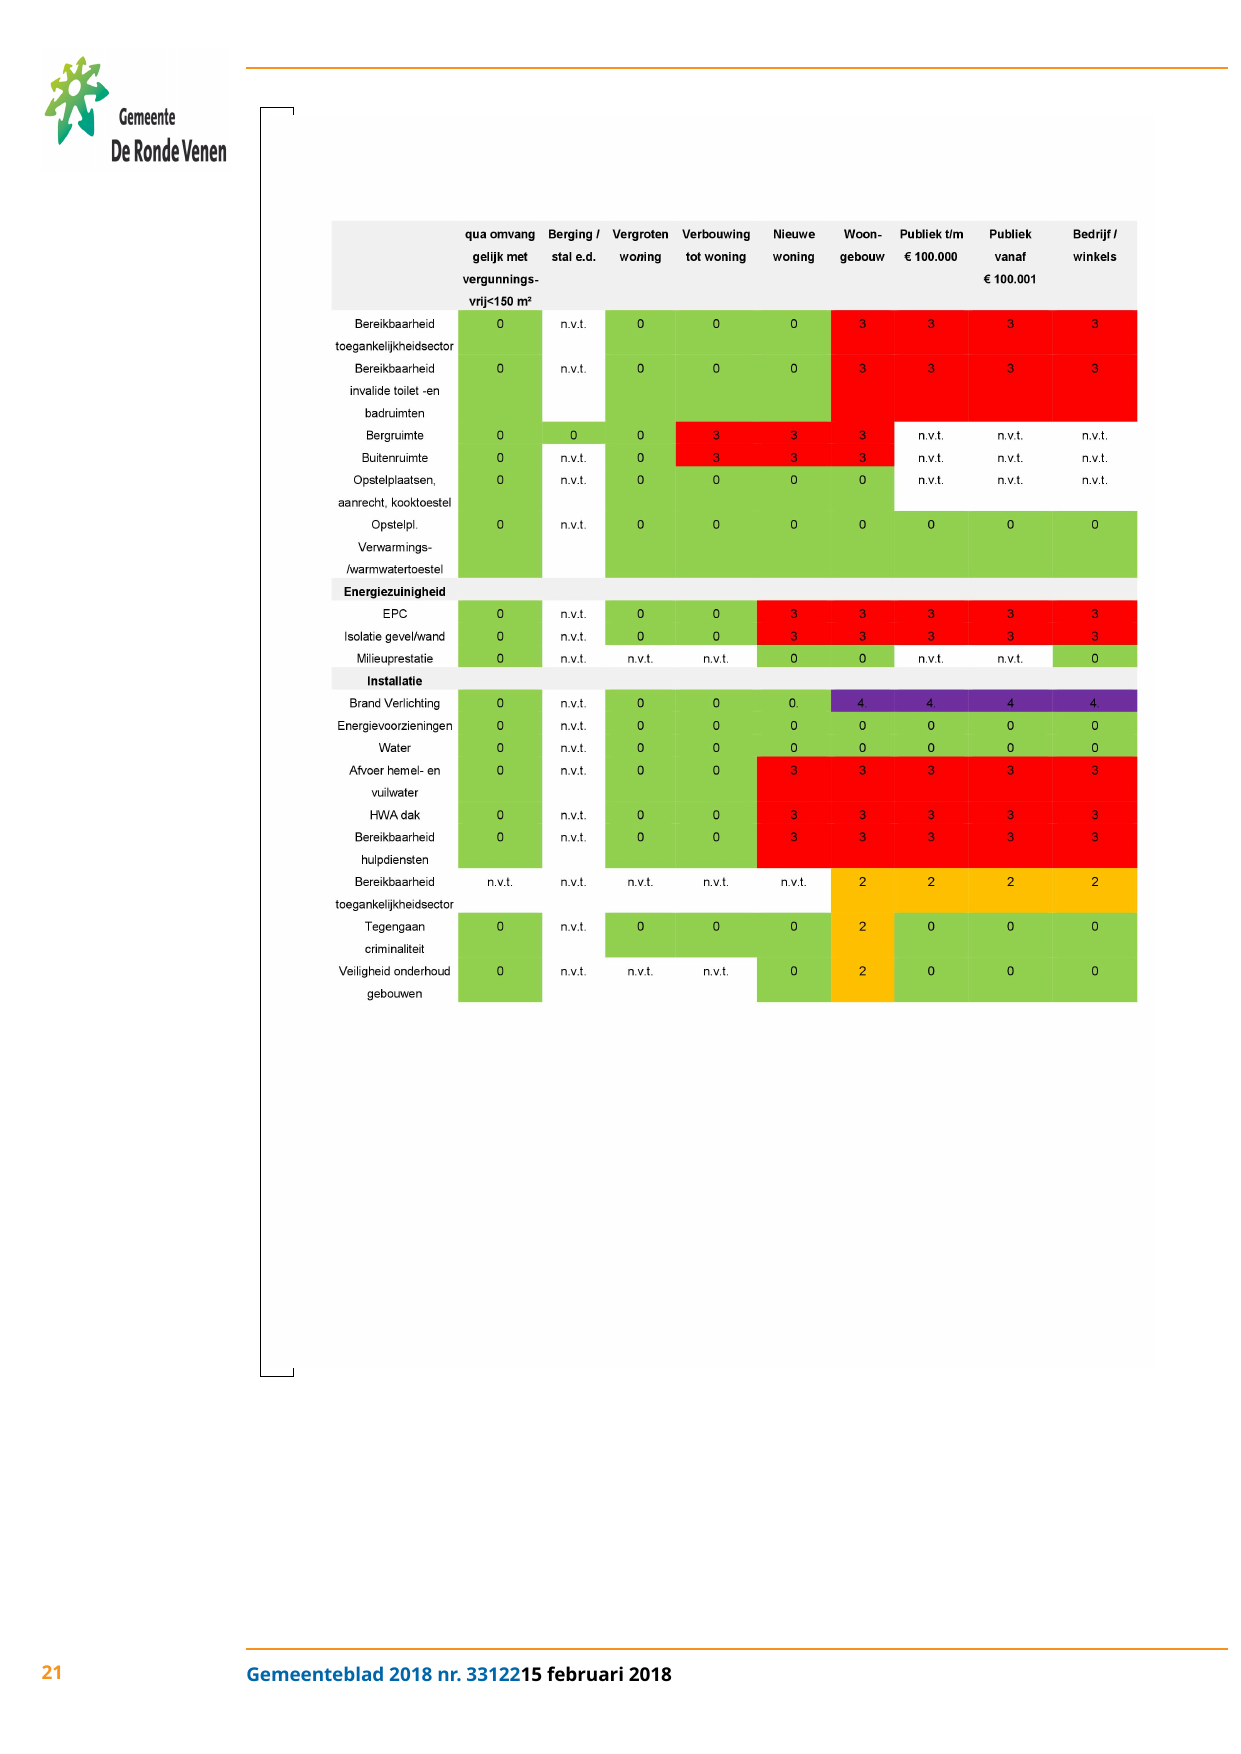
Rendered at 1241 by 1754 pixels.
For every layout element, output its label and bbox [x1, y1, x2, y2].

picture [41, 47, 231, 172]
picture [268, 115, 1155, 1368]
